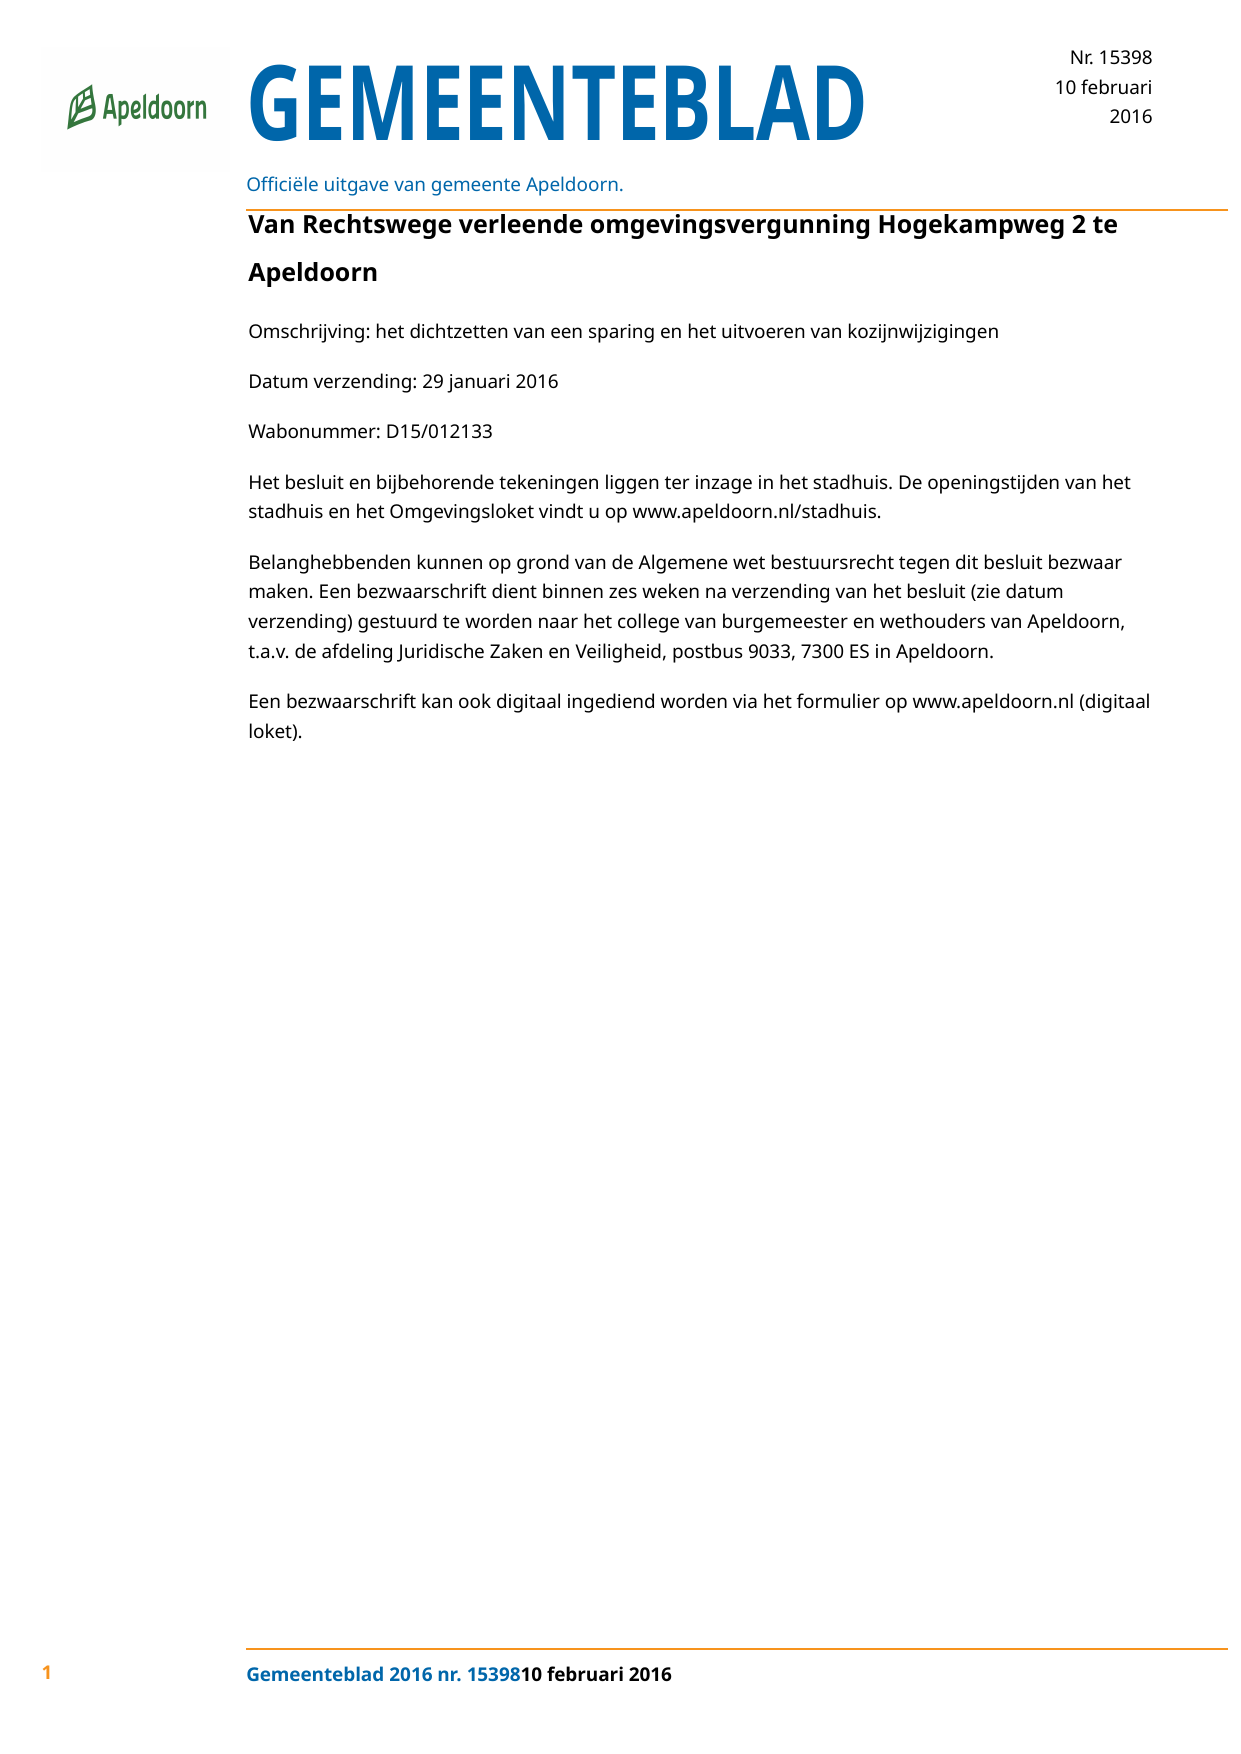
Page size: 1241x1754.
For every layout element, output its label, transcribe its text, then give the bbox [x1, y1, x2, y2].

text Datum verzending: 29 januari 2016 [248, 368, 1152, 394]
picture [41, 47, 231, 172]
text Een bezwaarschrift kan ook digitaal ingediend worden via het formulier op www.apeldoorn.nl (digitaal loket). [248, 688, 1152, 744]
text Omschrijving: het dichtzetten van een sparing en het uitvoeren van kozijnwijzigingen [248, 318, 1152, 344]
text Het besluit en bijbehorende tekeningen liggen ter inzage in het stadhuis. De openingstijden van het stadhuis en het Omgevingsloket vindt u op www.apeldoorn.nl/stadhuis. [248, 469, 1152, 524]
text Van Rechtswege verleende omgevingsvergunning Hogekampweg 2 te Apeldoorn [248, 211, 1152, 288]
text Belanghebbenden kunnen op grond van de Algemene wet bestuursrecht tegen dit besluit bezwaar maken. Een bezwaarschrift dient binnen zes weken na verzending van het besluit (zie datum verzending) gestuurd te worden naar het college van burgemeester en wethouders van Apeldoorn, t.a.v. de afdeling Juridische Zaken en Veiligheid, postbus 9033, 7300 ES in Apeldoorn. [248, 549, 1152, 664]
text Wabonummer: D15/012133 [248, 419, 1152, 444]
